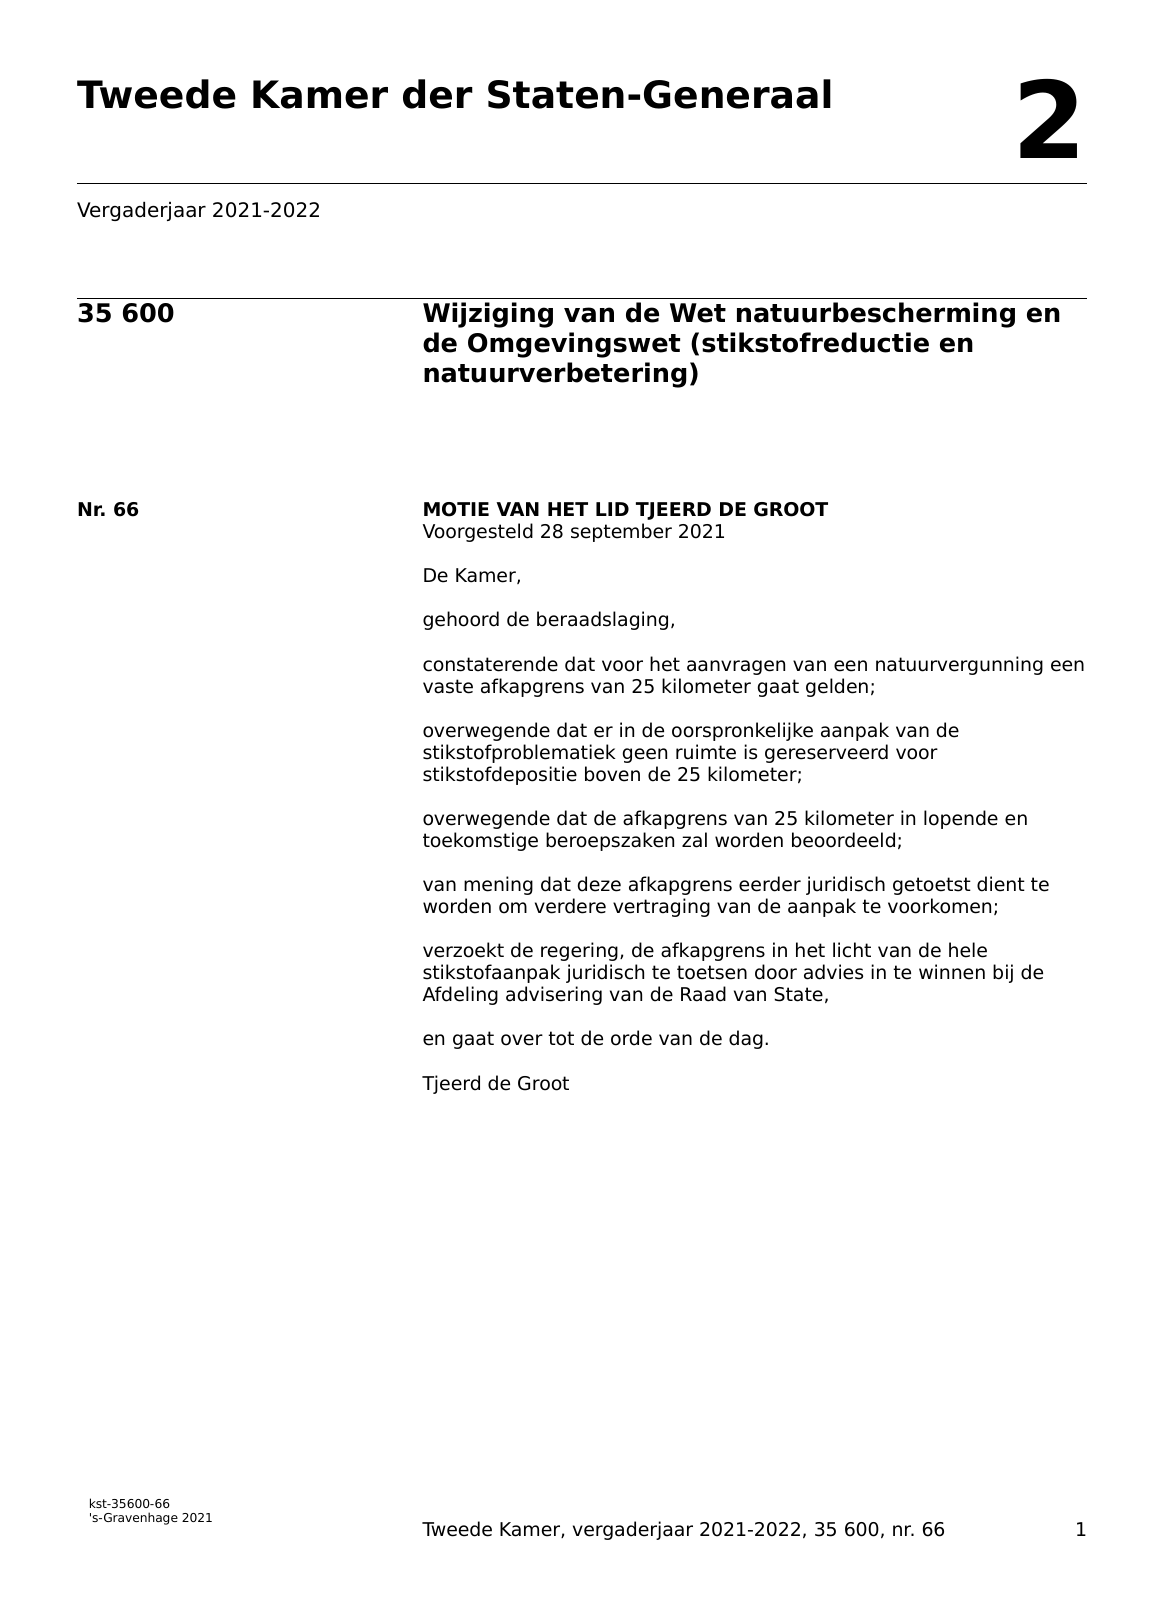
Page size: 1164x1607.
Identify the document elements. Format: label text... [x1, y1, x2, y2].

table_header 2 [886, 59, 1087, 183]
text kst-35600-66 [88, 1497, 323, 1511]
text Voorgesteld 28 september 2021 [422, 521, 1087, 543]
table_cell Vergaderjaar 2021-2022 [77, 184, 1087, 298]
text constaterende dat voor het aanvragen van een natuurvergunning een vaste afkapgrens van 25 kilometer gaat gelden; [422, 653, 1087, 697]
subtitle Nr. 66 MOTIE VAN HET LID TJEERD DE GROOT [77, 499, 1087, 521]
text De Kamer, [422, 565, 1087, 587]
text en gaat over tot de orde van de dag. [422, 1028, 1087, 1050]
text van mening dat deze afkapgrens eerder juridisch getoetst dient te worden om verdere vertraging van de aanpak te voorkomen; [422, 874, 1087, 918]
text gehoord de beraadslaging, [422, 609, 1087, 631]
text verzoekt de regering, de afkapgrens in het licht van de hele stikstofaanpak juridisch te toetsen door advies in te winnen bij de Afdeling advisering van de Raad van State, [422, 940, 1087, 1006]
text Tjeerd de Groot [422, 1072, 1087, 1094]
subtitle 35 600 Wijziging van de Wet natuurbescherming en de Omgevingswet (stikstofreductie en natuurverbetering) [77, 299, 1087, 388]
text overwegende dat er in de oorspronkelijke aanpak van de stikstofproblematiek geen ruimte is gereserveerd voor stikstofdepositie boven de 25 kilometer; [422, 720, 1087, 786]
text overwegende dat de afkapgrens van 25 kilometer in lopende en toekomstige beroepszaken zal worden beoordeeld; [422, 808, 1087, 852]
text 's-Gravenhage 2021 [88, 1511, 323, 1525]
table_header Tweede Kamer der Staten-Generaal [77, 59, 886, 183]
